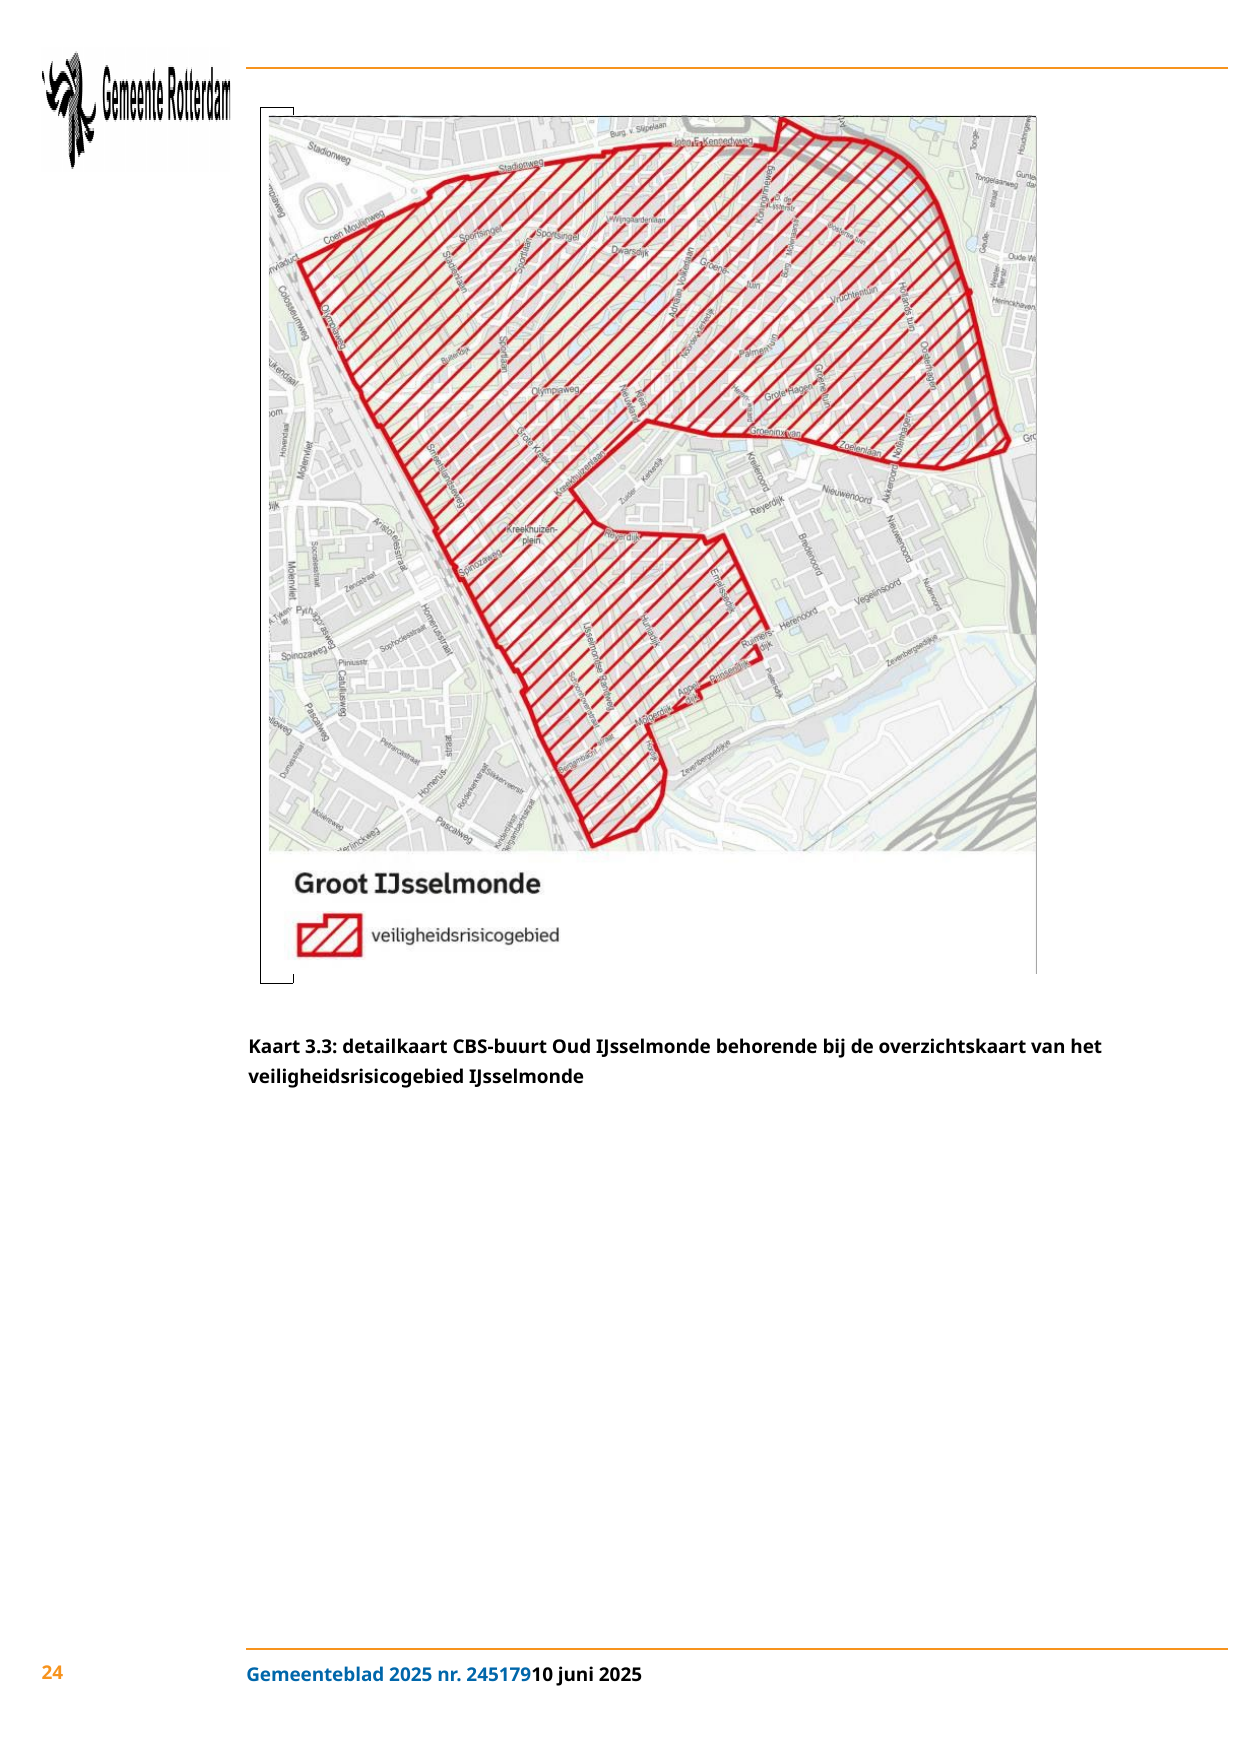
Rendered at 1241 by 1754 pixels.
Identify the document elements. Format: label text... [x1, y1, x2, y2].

picture [41, 47, 231, 172]
text Kaart 3.3: detailkaart CBS-buurt Oud IJsselmonde behorende bij de overzichtskaart van het veiligheidsrisicogebied IJsselmonde [248, 1033, 1152, 1089]
picture [268, 115, 1037, 974]
